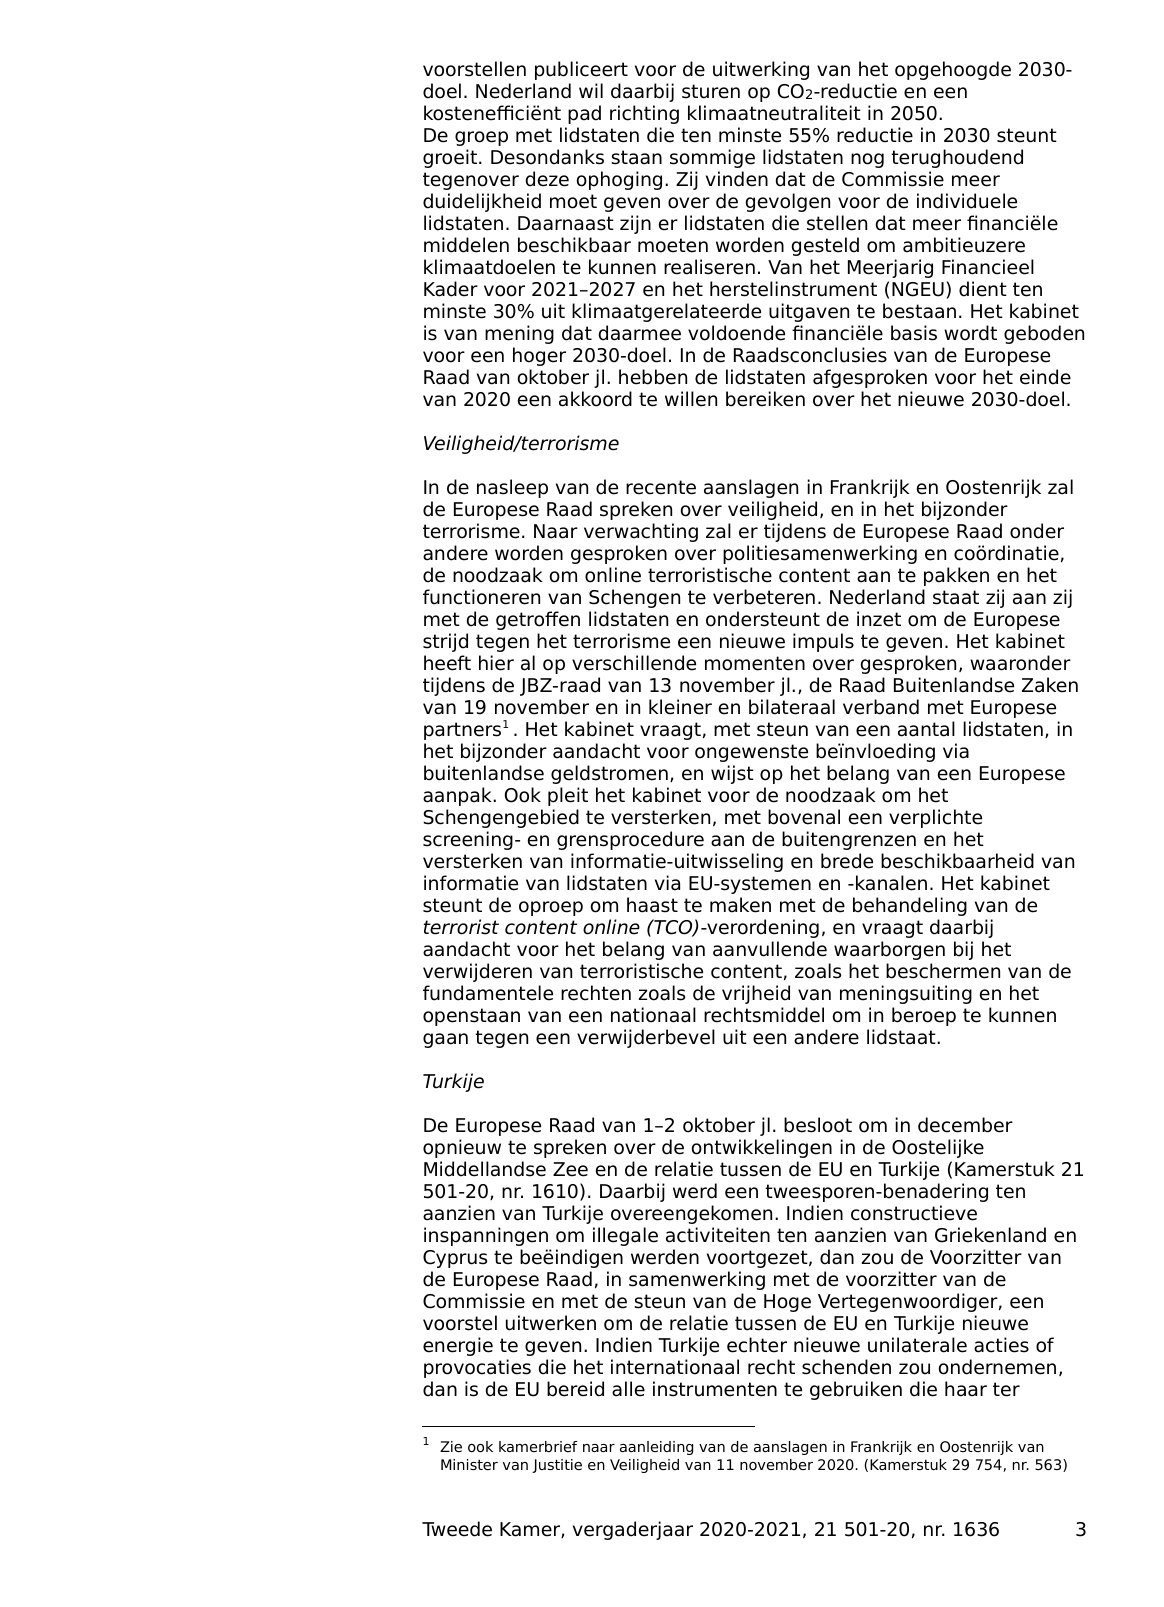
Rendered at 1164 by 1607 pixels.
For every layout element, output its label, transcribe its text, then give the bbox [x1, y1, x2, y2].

text De groep met lidstaten die ten minste 55% reductie in 2030 steunt groeit. Desondanks staan sommige lidstaten nog terughoudend tegenover deze ophoging. Zij vinden dat de Commissie meer duidelijkheid moet geven over de gevolgen voor de individuele lidstaten. Daarnaast zijn er lidstaten die stellen dat meer financiële middelen beschikbaar moeten worden gesteld om ambitieuzere klimaatdoelen te kunnen realiseren. Van het Meerjarig Financieel Kader voor 2021–2027 en het herstelinstrument (NGEU) dient ten minste 30% uit klimaatgerelateerde uitgaven te bestaan. Het kabinet is van mening dat daarmee voldoende financiële basis wordt geboden voor een hoger 2030-doel. In de Raadsconclusies van de Europese Raad van oktober jl. hebben de lidstaten afgesproken voor het einde van 2020 een akkoord te willen bereiken over het nieuwe 2030-doel. [422, 125, 1087, 411]
text De Europese Raad van 1–2 oktober jl. besloot om in december opnieuw te spreken over de ontwikkelingen in de Oostelijke Middellandse Zee en de relatie tussen de EU en Turkije (Kamerstuk 21 501-20, nr. 1610). Daarbij werd een tweesporen-benadering ten aanzien van Turkije overeengekomen. Indien constructieve inspanningen om illegale activiteiten ten aanzien van Griekenland en Cyprus te beëindigen werden voortgezet, dan zou de Voorzitter van de Europese Raad, in samenwerking met de voorzitter van de Commissie en met de steun van de Hoge Vertegenwoordiger, een voorstel uitwerken om de relatie tussen de EU en Turkije nieuwe energie te geven. Indien Turkije echter nieuwe unilaterale acties of provocaties die het internationaal recht schenden zou ondernemen, dan is de EU bereid alle instrumenten te gebruiken die haar ter [422, 1115, 1087, 1401]
subtitle Turkije [422, 1071, 1087, 1093]
subtitle Veiligheid/terrorisme [422, 433, 1087, 455]
text voorstellen publiceert voor de uitwerking van het opgehoogde 2030-doel. Nederland wil daarbij sturen op CO2-reductie en een kostenefficiënt pad richting klimaatneutraliteit in 2050. [422, 59, 1087, 125]
text Zie ook kamerbrief naar aanleiding van de aanslagen in Frankrijk en Oostenrijk van Minister van Justitie en Veiligheid van 11 november 2020. (Kamerstuk 29 754, nr. 563) [422, 1435, 1087, 1474]
text In de nasleep van de recente aanslagen in Frankrijk en Oostenrijk zal de Europese Raad spreken over veiligheid, en in het bijzonder terrorisme. Naar verwachting zal er tijdens de Europese Raad onder andere worden gesproken over politiesamenwerking en coördinatie, de noodzaak om online terroristische content aan te pakken en het functioneren van Schengen te verbeteren. Nederland staat zij aan zij met de getroffen lidstaten en ondersteunt de inzet om de Europese strijd tegen het terrorisme een nieuwe impuls te geven. Het kabinet heeft hier al op verschillende momenten over gesproken, waaronder tijdens de JBZ-raad van 13 november jl., de Raad Buitenlandse Zaken van 19 november en in kleiner en bilateraal verband met Europese partners. Het kabinet vraagt, met steun van een aantal lidstaten, in het bijzonder aandacht voor ongewenste beïnvloeding via buitenlandse geldstromen, en wijst op het belang van een Europese aanpak. Ook pleit het kabinet voor de noodzaak om het Schengengebied te versterken, met bovenal een verplichte screening- en grensprocedure aan de buitengrenzen en het versterken van informatie-uitwisseling en brede beschikbaarheid van informatie van lidstaten via EU-systemen en -kanalen. Het kabinet steunt de oproep om haast te maken met de behandeling van de terrorist content online (TCO)-verordening, en vraagt daarbij aandacht voor het belang van aanvullende waarborgen bij het verwijderen van terroristische content, zoals het beschermen van de fundamentele rechten zoals de vrijheid van meningsuiting en het openstaan van een nationaal rechtsmiddel om in beroep te kunnen gaan tegen een verwijderbevel uit een andere lidstaat. [422, 477, 1087, 1048]
